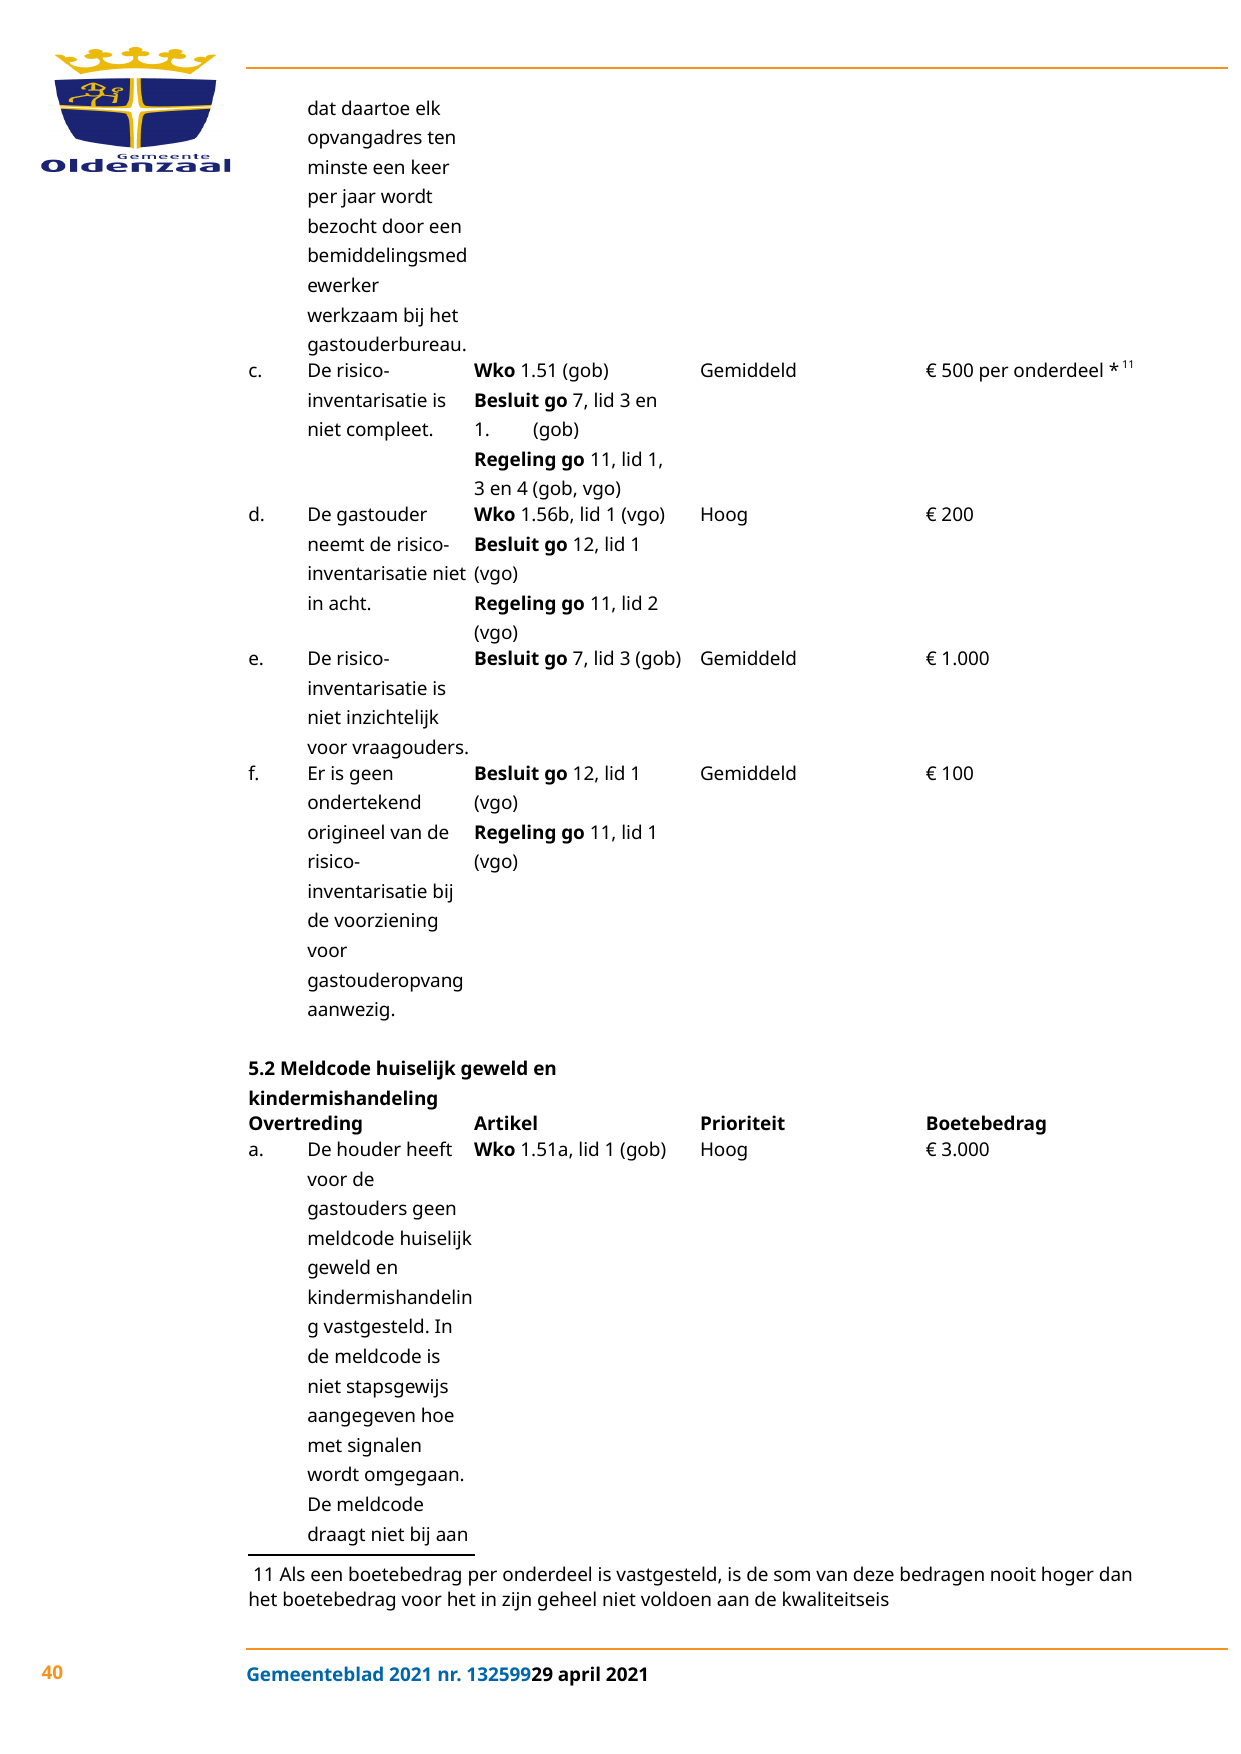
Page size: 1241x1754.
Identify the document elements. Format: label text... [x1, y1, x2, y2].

table_cell Gemiddeld [700, 357, 926, 501]
table_cell Wko 1.51 (gob) Besluit go 7, lid 3 en (gob) Regeling go 11, lid 1, 3 en 4 (gob, vgo) [474, 357, 700, 501]
table_cell € 500 per onderdeel * [926, 357, 1152, 501]
table_cell Besluit go 7, lid 3 (gob) [474, 645, 700, 760]
table_cell Overtreding [248, 1110, 474, 1136]
table_cell [474, 95, 700, 357]
table_header 5.2 Meldcode huiselijk geweld en kindermishandeling [248, 1055, 700, 1110]
table_cell De houder heeft voor de gastouders geen meldcode huiselijk geweld en kindermishandeling vastgesteld. In de meldcode is niet stapsgewijs aangegeven hoe met signalen wordt omgegaan. De meldcode draagt niet bij aan [248, 1136, 474, 1546]
table_cell dat daartoe elk opvangadres ten minste een keer per jaar wordt bezocht door een bemiddelingsmedewerker werkzaam bij het gastouderbureau. [248, 95, 474, 357]
table_cell € 100 [926, 760, 1152, 1022]
table_cell Artikel [474, 1110, 700, 1136]
table_cell [700, 95, 926, 357]
table_cell € 1.000 [926, 645, 1152, 760]
table_cell [926, 95, 1152, 357]
table_header [700, 1055, 926, 1110]
picture [41, 47, 231, 172]
table_cell Er is geen ondertekend origineel van de risico-inventarisatie bij de voorziening voor gastouderopvang aanwezig. [248, 760, 474, 1022]
table_cell Hoog [700, 501, 926, 645]
table_cell De gastouder neemt de risico-inventarisatie niet in acht. [248, 501, 474, 645]
table_cell € 200 [926, 501, 1152, 645]
table_cell € 3.000 [926, 1136, 1152, 1546]
table_cell Gemiddeld [700, 760, 926, 1022]
table_cell Wko 1.56b, lid 1 (vgo) Besluit go 12, lid 1 (vgo) Regeling go 11, lid 2 (vgo) [474, 501, 700, 645]
table_header [926, 1055, 1152, 1110]
table_cell Wko 1.51a, lid 1 (gob) [474, 1136, 700, 1546]
table_cell De risico-inventarisatie is niet inzichtelijk voor vraagouders. [248, 645, 474, 760]
table_cell De risico-inventarisatie is niet compleet. [248, 357, 474, 501]
table_cell Gemiddeld [700, 645, 926, 760]
table_cell Besluit go 12, lid 1 (vgo) Regeling go 11, lid 1 (vgo) [474, 760, 700, 1022]
table_cell Boetebedrag [926, 1110, 1152, 1136]
table_cell Prioriteit [700, 1110, 926, 1136]
table_cell Hoog [700, 1136, 926, 1546]
